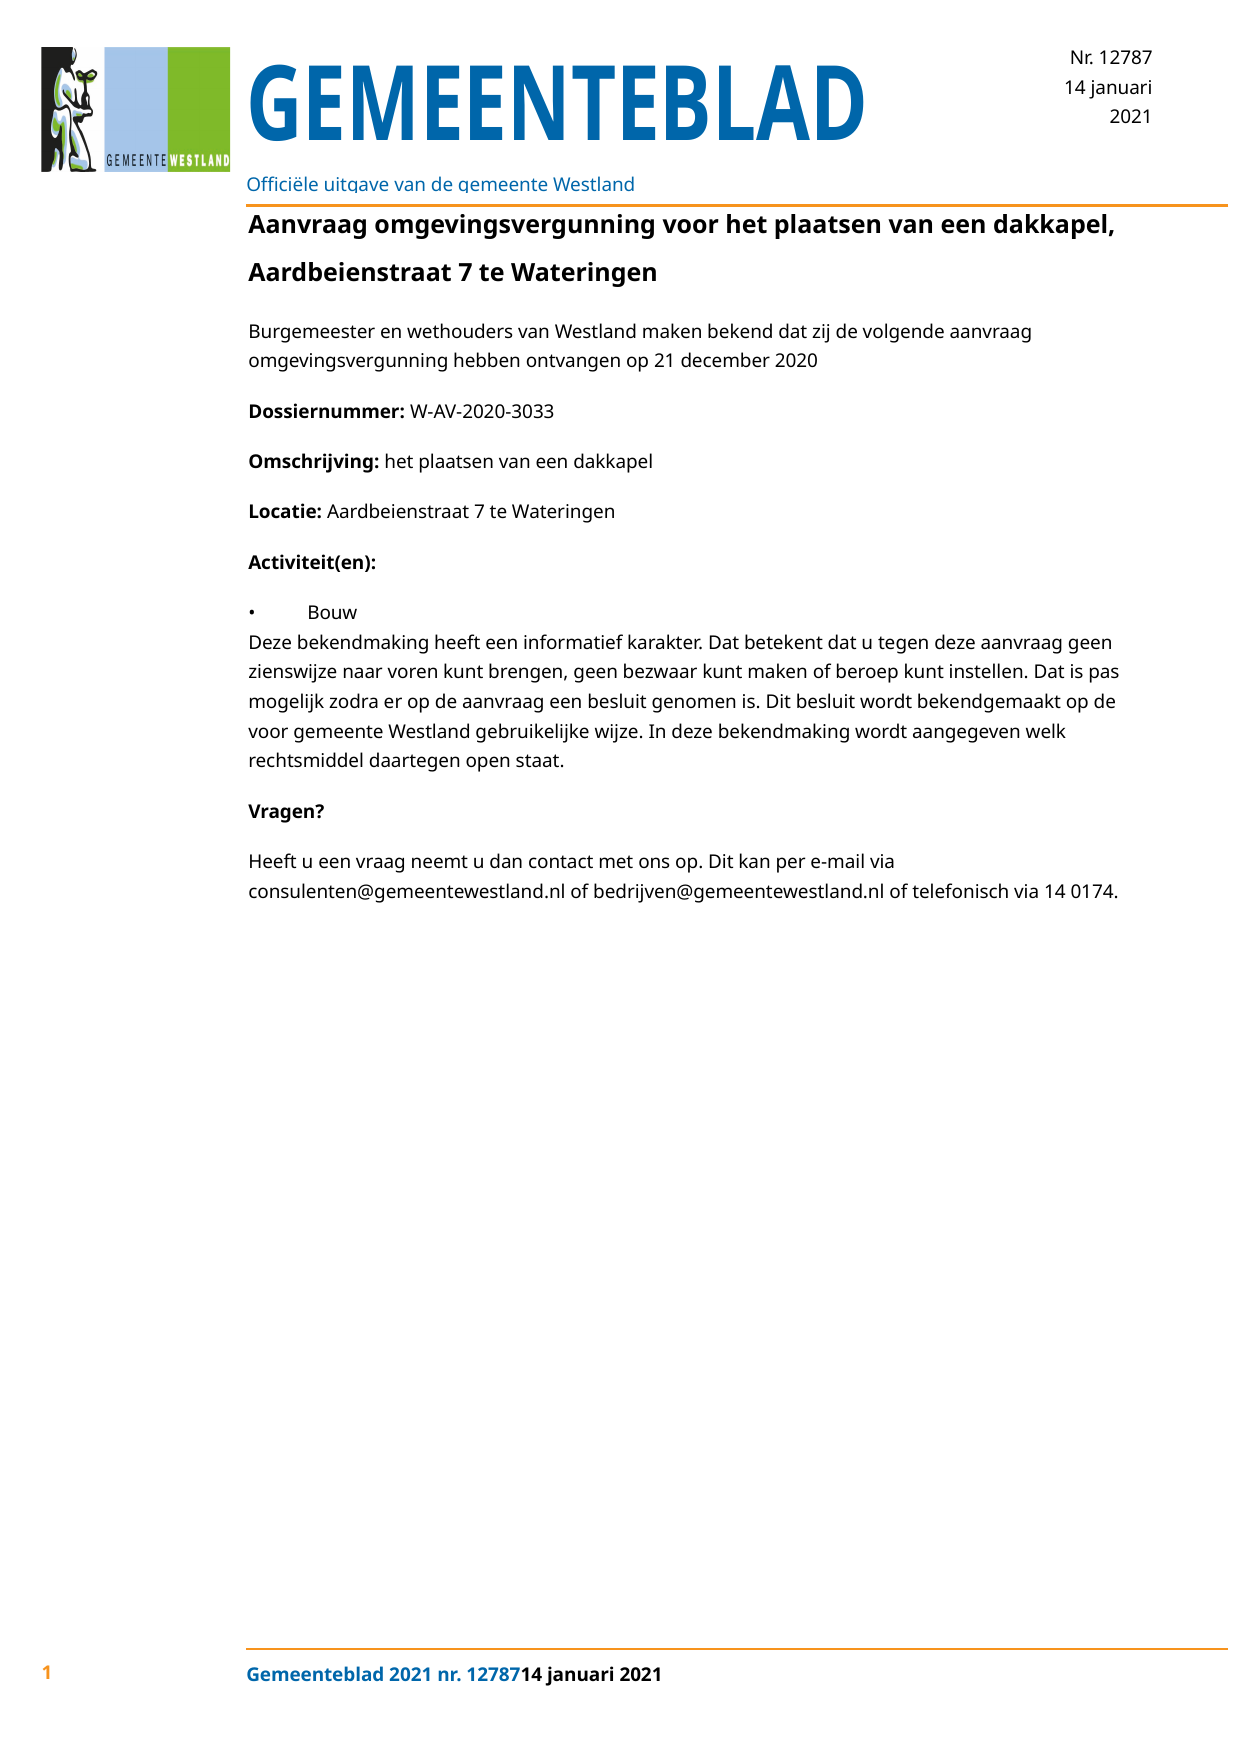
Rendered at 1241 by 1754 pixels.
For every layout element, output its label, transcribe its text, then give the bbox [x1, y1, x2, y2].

text Deze bekendmaking heeft een informatief karakter. Dat betekent dat u tegen deze aanvraag geen zienswijze naar voren kunt brengen, geen bezwaar kunt maken of beroep kunt instellen. Dat is pas mogelijk zodra er op de aanvraag een besluit genomen is. Dit besluit wordt bekendgemaakt op de voor gemeente Westland gebruikelijke wijze. In deze bekendmaking wordt aangegeven welk rechtsmiddel daartegen open staat. [248, 629, 1152, 773]
text Omschrijving: het plaatsen van een dakkapel [248, 448, 1152, 474]
text Heeft u een vraag neemt u dan contact met ons op. Dit kan per e-mail via consulenten@gemeentewestland.nl of bedrijven@gemeentewestland.nl of telefonisch via 14 0174. [248, 848, 1152, 904]
text Dossiernummer: W-AV-2020-3033 [248, 398, 1152, 424]
text Burgemeester en wethouders van Westland maken bekend dat zij de volgende aanvraag omgevingsvergunning hebben ontvangen op 21 december 2020 [248, 318, 1152, 373]
text Vragen? [248, 798, 1152, 824]
list Bouw [248, 599, 1152, 625]
text Locatie: Aardbeienstraat 7 te Wateringen [248, 499, 1152, 524]
text Activiteit(en): [248, 549, 1152, 575]
text Aanvraag omgevingsvergunning voor het plaatsen van een dakkapel, Aardbeienstraat 7 te Wateringen [248, 207, 1152, 288]
picture [41, 47, 231, 172]
